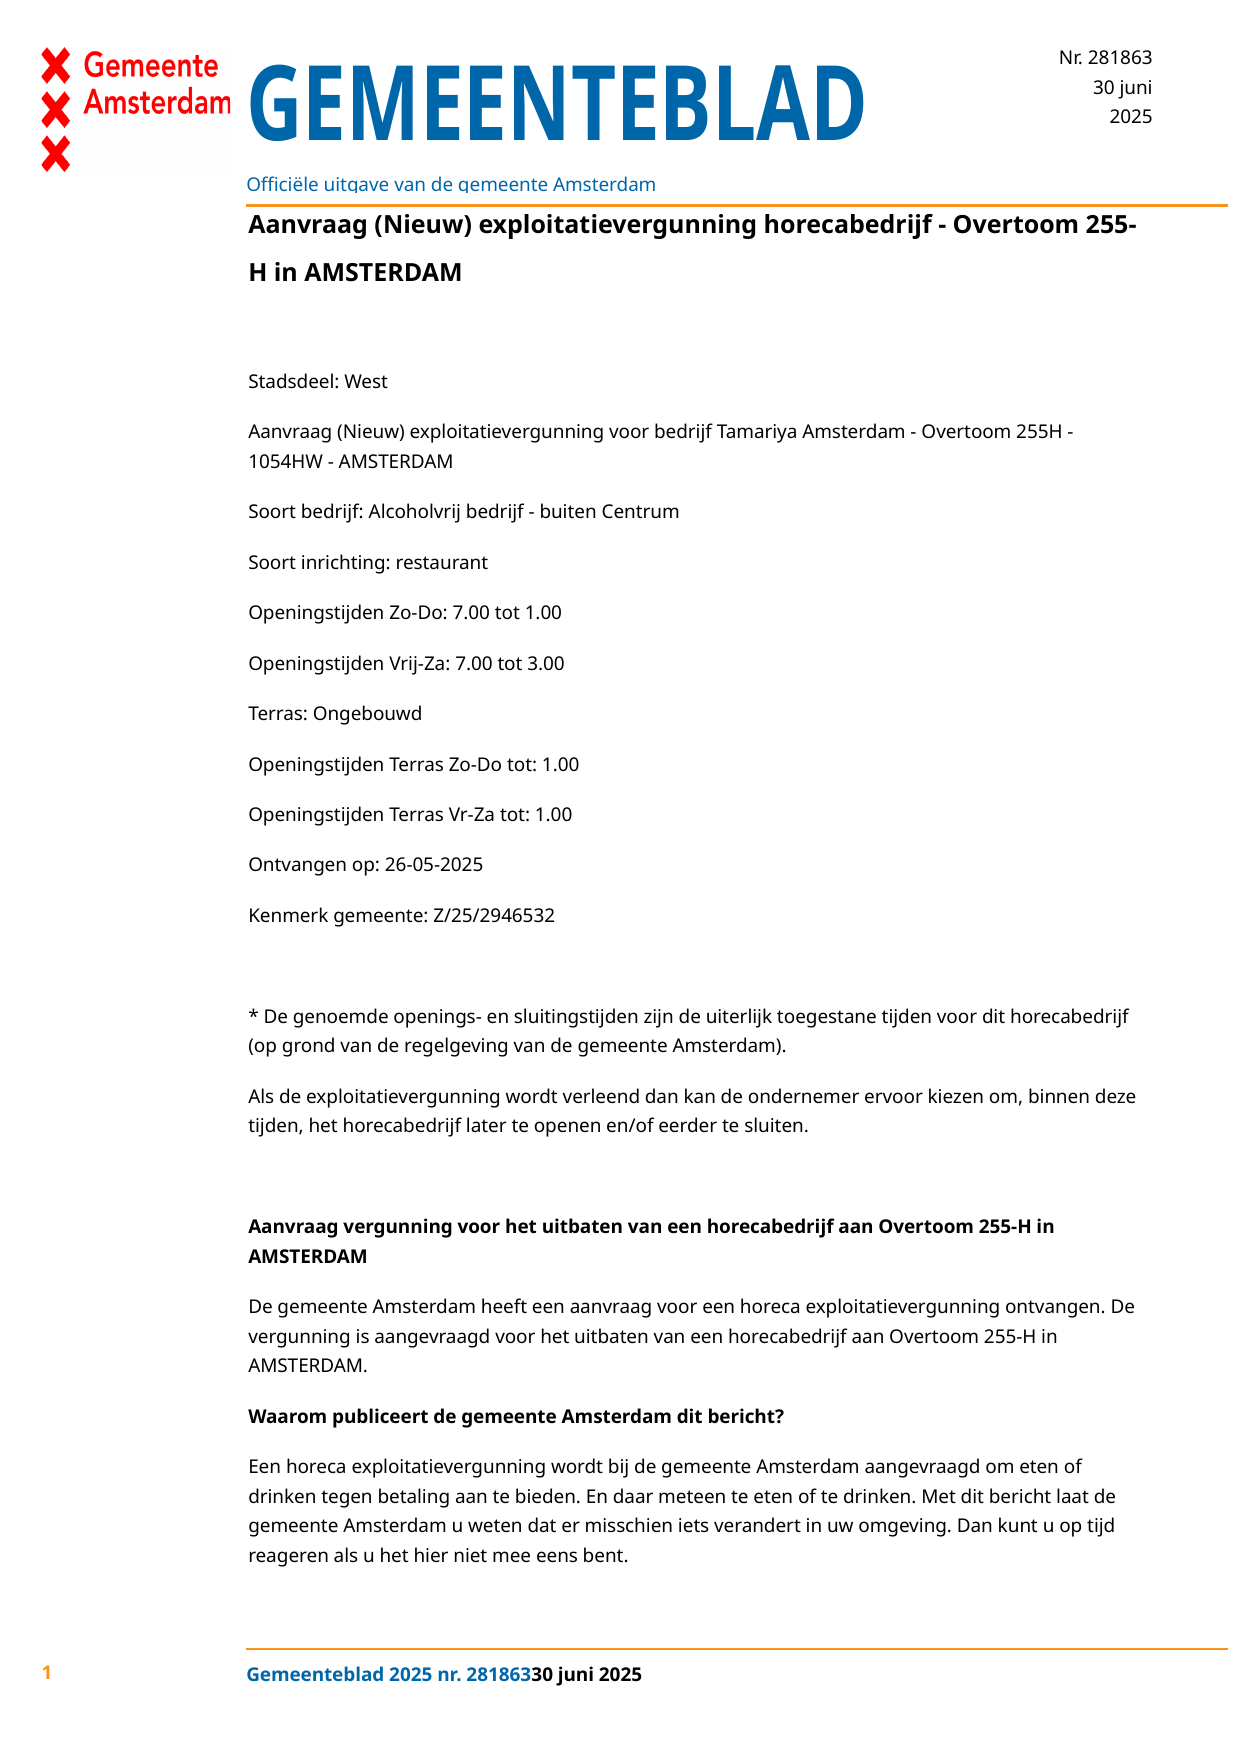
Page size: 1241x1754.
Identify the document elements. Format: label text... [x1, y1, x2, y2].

text Openingstijden Terras Zo-Do tot: 1.00 [248, 751, 1152, 777]
text Soort bedrijf: Alcoholvrij bedrijf - buiten Centrum [248, 499, 1152, 524]
text Openingstijden Terras Vr-Za tot: 1.00 [248, 801, 1152, 827]
picture [41, 47, 231, 172]
text Openingstijden Vrij-Za: 7.00 tot 3.00 [248, 650, 1152, 676]
text De gemeente Amsterdam heeft een aanvraag voor een horeca exploitatievergunning ontvangen. De vergunning is aangevraagd voor het uitbaten van een horecabedrijf aan Overtoom 255-H in AMSTERDAM. [248, 1293, 1152, 1378]
text Openingstijden Zo-Do: 7.00 tot 1.00 [248, 599, 1152, 625]
text Als de exploitatievergunning wordt verleend dan kan de ondernemer ervoor kiezen om, binnen deze tijden, het horecabedrijf later te openen en/of eerder te sluiten. [248, 1083, 1152, 1138]
text Kenmerk gemeente: Z/25/2946532 [248, 902, 1152, 928]
text * De genoemde openings- en sluitingstijden zijn de uiterlijk toegestane tijden voor dit horecabedrijf (op grond van de regelgeving van de gemeente Amsterdam). [248, 1003, 1152, 1058]
text Aanvraag (Nieuw) exploitatievergunning voor bedrijf Tamariya Amsterdam - Overtoom 255H - 1054HW - AMSTERDAM [248, 419, 1152, 474]
text Waarom publiceert de gemeente Amsterdam dit bericht? [248, 1403, 1152, 1429]
text Een horeca exploitatievergunning wordt bij de gemeente Amsterdam aangevraagd om eten of drinken tegen betaling aan te bieden. En daar meteen te eten of te drinken. Met dit bericht laat de gemeente Amsterdam u weten dat er misschien iets verandert in uw omgeving. Dan kunt u op tijd reageren als u het hier niet mee eens bent. [248, 1453, 1152, 1568]
text Terras: Ongebouwd [248, 700, 1152, 726]
text Aanvraag (Nieuw) exploitatievergunning horecabedrijf - Overtoom 255-H in AMSTERDAM [248, 207, 1152, 288]
text Stadsdeel: West [248, 368, 1152, 394]
text Ontvangen op: 26-05-2025 [248, 852, 1152, 877]
text Soort inrichting: restaurant [248, 549, 1152, 575]
text Aanvraag vergunning voor het uitbaten van een horecabedrijf aan Overtoom 255-H in AMSTERDAM [248, 1213, 1152, 1269]
